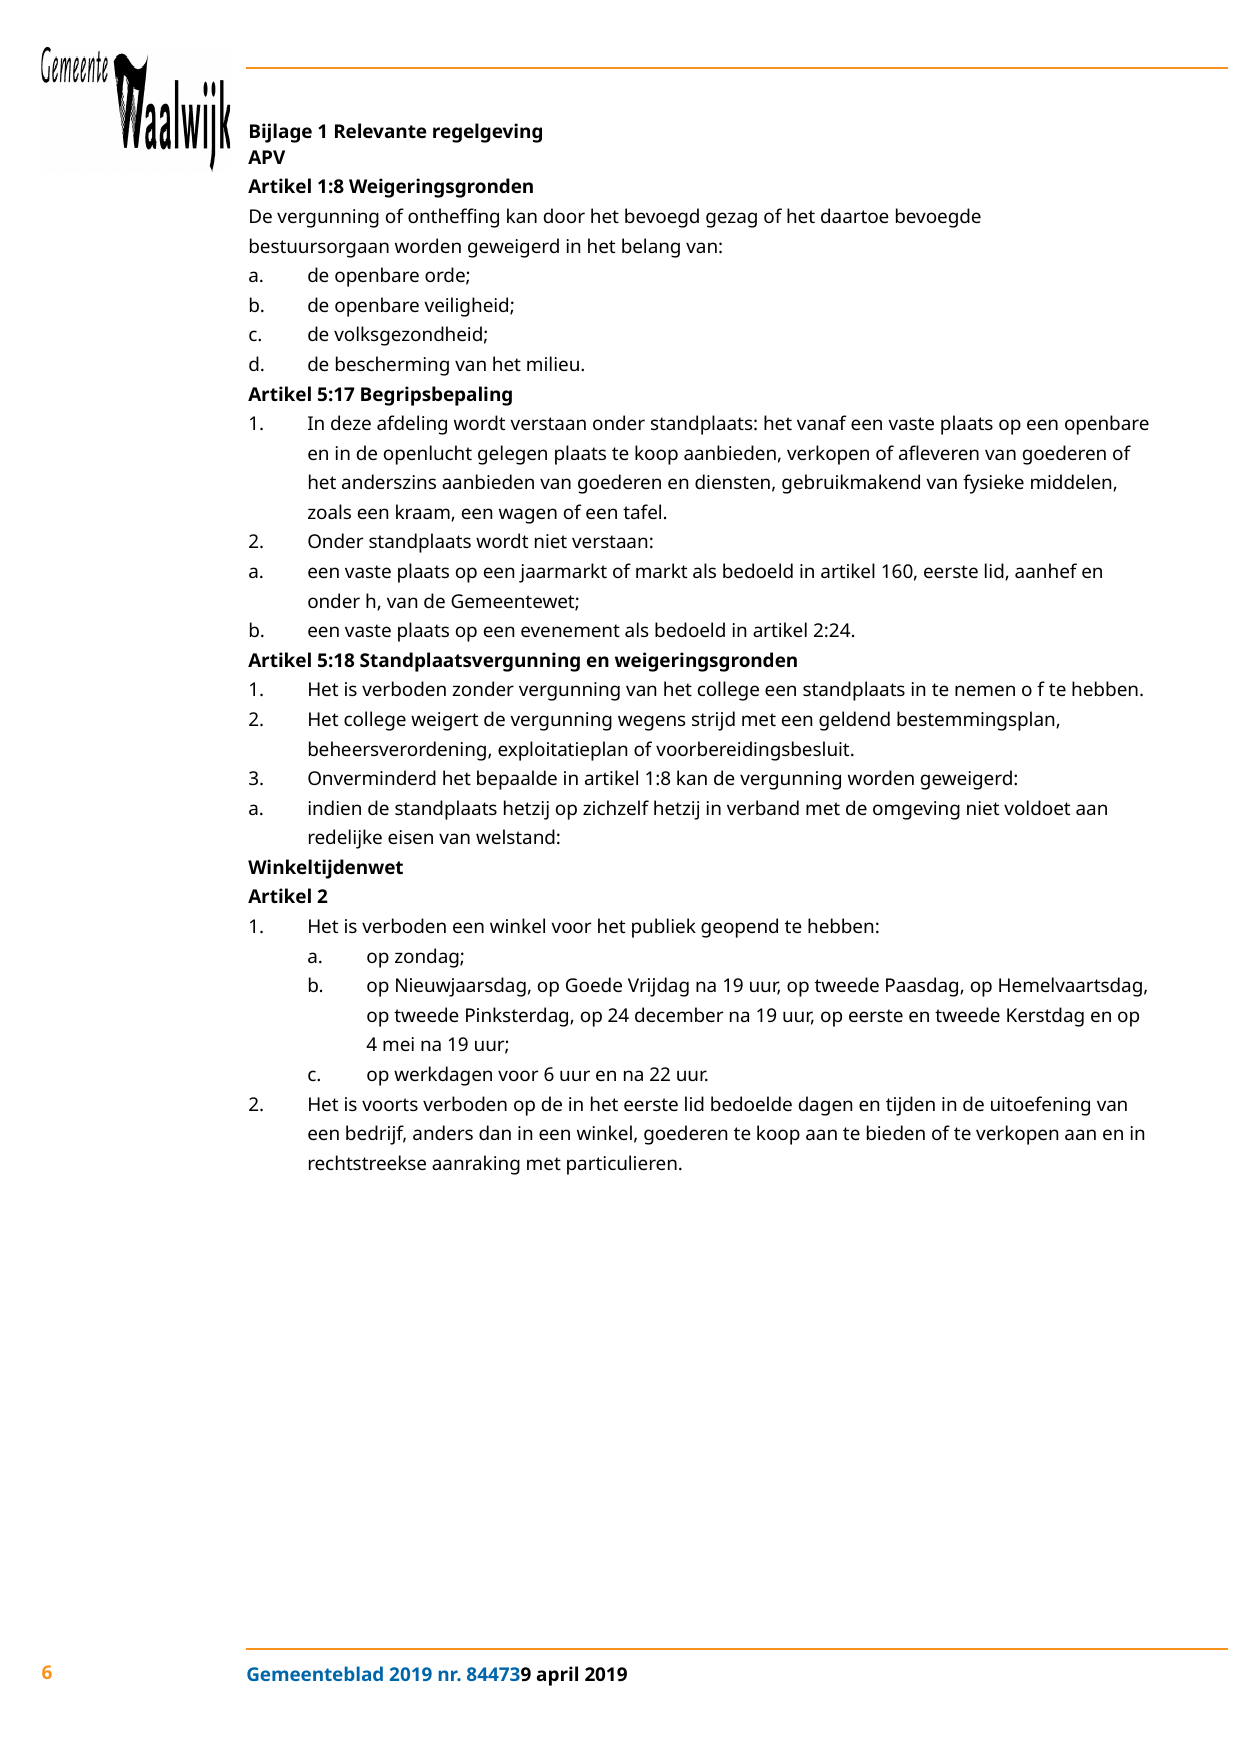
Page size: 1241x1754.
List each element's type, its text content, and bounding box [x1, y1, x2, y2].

text APV [248, 144, 1152, 170]
list indien de standplaats hetzij op zichzelf hetzij in verband met de omgeving niet voldoet aan redelijke eisen van welstand: [248, 795, 1152, 850]
text Artikel 5:18 Standplaatsvergunning en weigeringsgronden [248, 647, 1152, 673]
list de volksgezondheid; [248, 322, 1152, 347]
list Onverminderd het bepaalde in artikel 1:8 kan de vergunning worden geweigerd: [248, 765, 1152, 791]
text bestuursorgaan worden geweigerd in het belang van: [248, 233, 1152, 259]
list Onder standplaats wordt niet verstaan: [248, 529, 1152, 554]
text Bijlage 1 Relevante regelgeving [248, 116, 1152, 144]
text De vergunning of ontheffing kan door het bevoegd gezag of het daartoe bevoegde [248, 203, 1152, 229]
list Het is voorts verboden op de in het eerste lid bedoelde dagen en tijden in de uitoefening van een bedrijf, anders dan in een winkel, goederen te koop aan te bieden of te verkopen aan en in rechtstreekse aanraking met particulieren. [248, 1091, 1152, 1176]
list In deze afdeling wordt verstaan onder standplaats: het vanaf een vaste plaats op een openbare en in de openlucht gelegen plaats te koop aanbieden, verkopen of afleveren van goederen of het anderszins aanbieden van goederen en diensten, gebruikmakend van fysieke middelen, zoals een kraam, een wagen of een tafel. [248, 410, 1152, 525]
list op zondag; [307, 943, 1152, 969]
list een vaste plaats op een jaarmarkt of markt als bedoeld in artikel 160, eerste lid, aanhef en onder h, van de Gemeentewet; [248, 558, 1152, 614]
text Winkeltijdenwet [248, 854, 1152, 880]
list de bescherming van het milieu. [248, 351, 1152, 377]
list Het is verboden een winkel voor het publiek geopend te hebben: [248, 913, 1152, 939]
list de openbare veiligheid; [248, 292, 1152, 318]
list een vaste plaats op een evenement als bedoeld in artikel 2:24. [248, 617, 1152, 643]
list op Nieuwjaarsdag, op Goede Vrijdag na 19 uur, op tweede Paasdag, op Hemelvaartsdag, op tweede Pinksterdag, op 24 december na 19 uur, op eerste en tweede Kerstdag en op 4 mei na 19 uur; [307, 972, 1152, 1057]
text Artikel 1:8 Weigeringsgronden [248, 174, 1152, 199]
text Artikel 5:17 Begripsbepaling [248, 381, 1152, 407]
picture [41, 47, 231, 172]
text Artikel 2 [248, 884, 1152, 909]
list Het is verboden zonder vergunning van het college een standplaats in te nemen o f te hebben. [248, 677, 1152, 702]
list Het college weigert de vergunning wegens strijd met een geldend bestemmingsplan, beheersverordening, exploitatieplan of voorbereidingsbesluit. [248, 706, 1152, 762]
list de openbare orde; [248, 262, 1152, 288]
list op werkdagen voor 6 uur en na 22 uur. [307, 1061, 1152, 1087]
